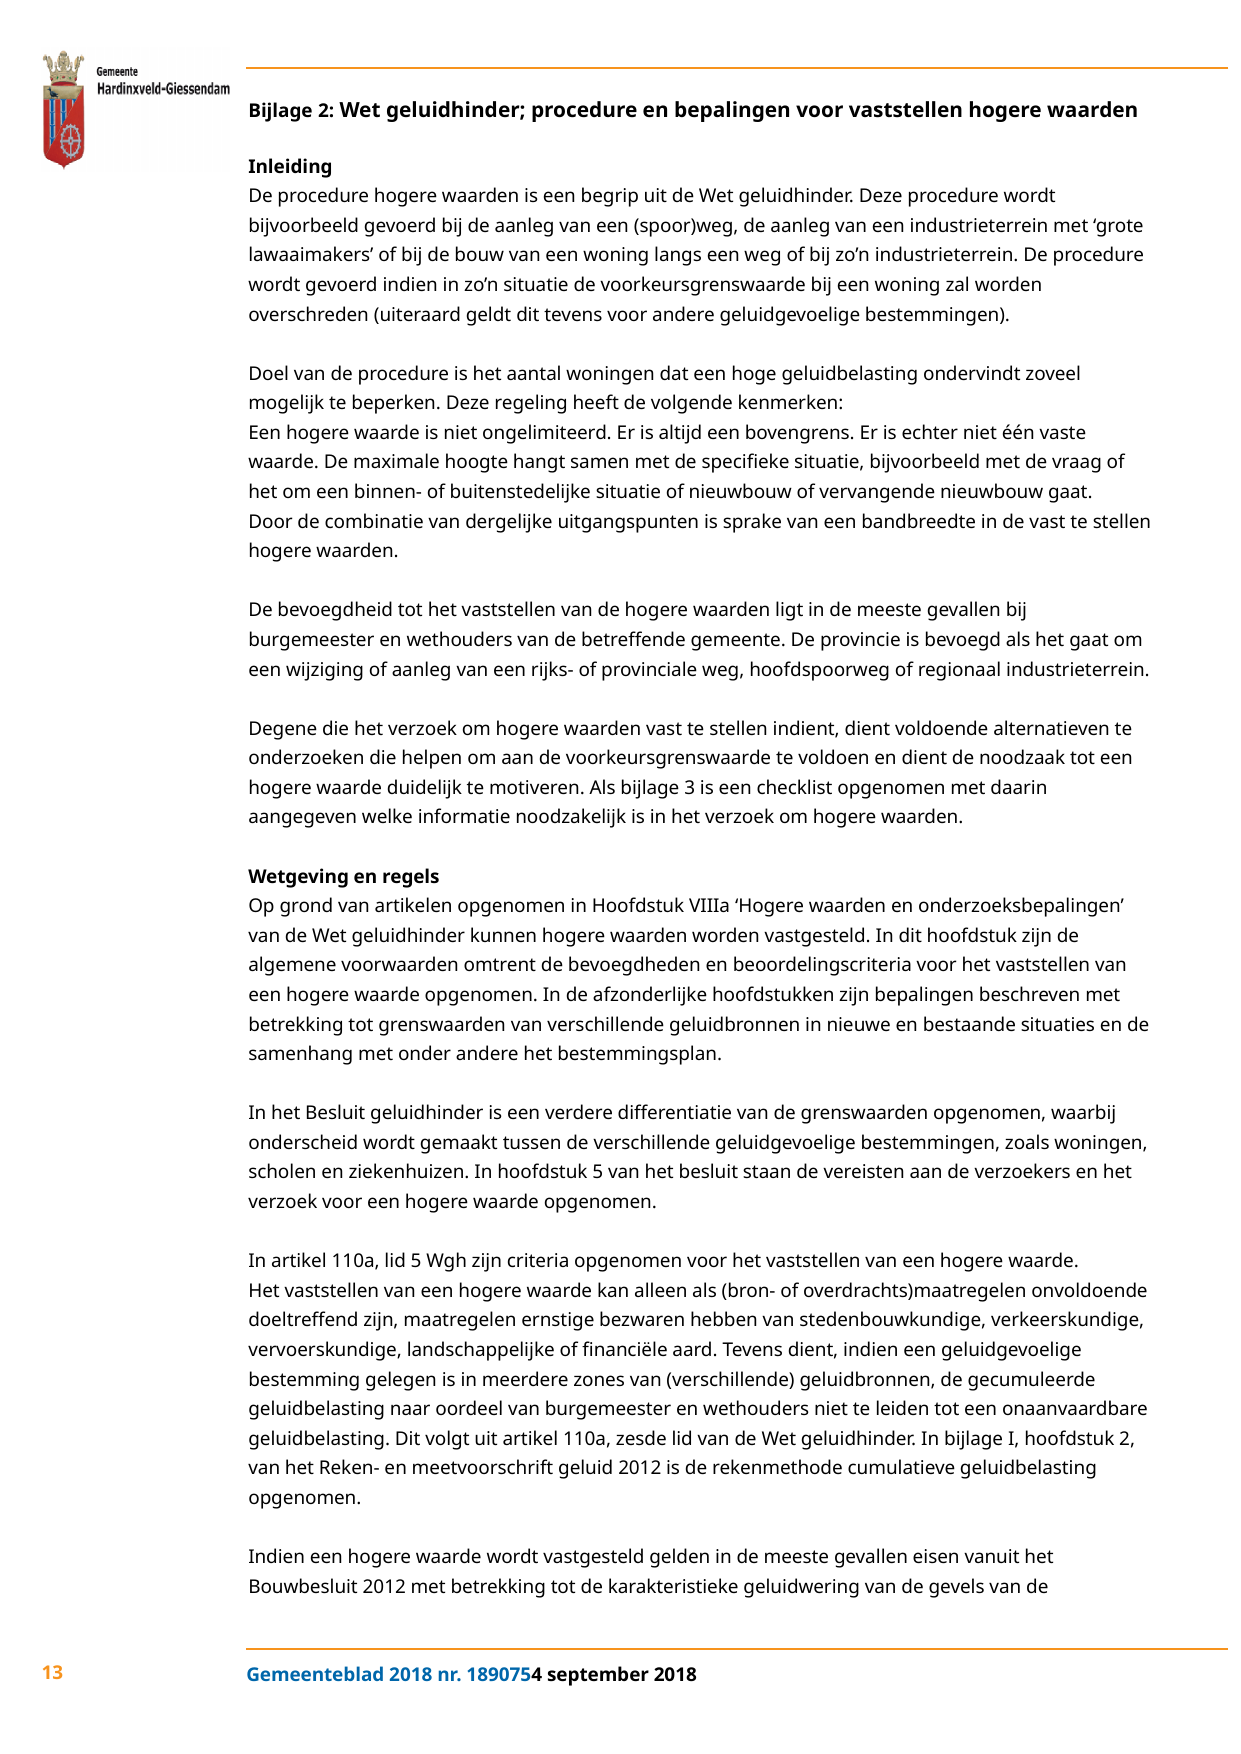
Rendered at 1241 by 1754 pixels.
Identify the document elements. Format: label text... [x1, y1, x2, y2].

text Inleiding [248, 153, 1152, 179]
text Indien een hogere waarde wordt vastgesteld gelden in de meeste gevallen eisen vanuit het Bouwbesluit 2012 met betrekking tot de karakteristieke geluidwering van de gevels van de [248, 1543, 1152, 1599]
text In artikel 110a, lid 5 Wgh zijn criteria opgenomen voor het vaststellen van een hogere waarde. [248, 1247, 1152, 1273]
text Het vaststellen van een hogere waarde kan alleen als (bron- of overdrachts)maatregelen onvoldoende doeltreffend zijn, maatregelen ernstige bezwaren hebben van stedenbouwkundige, verkeerskundige, vervoerskundige, landschappelijke of financiële aard. Tevens dient, indien een geluidgevoelige bestemming gelegen is in meerdere zones van (verschillende) geluidbronnen, de gecumuleerde geluidbelasting naar oordeel van burgemeester en wethouders niet te leiden tot een onaanvaardbare geluidbelasting. Dit volgt uit artikel 110a, zesde lid van de Wet geluidhinder. In bijlage I, hoofdstuk 2, van het Reken- en meetvoorschrift geluid 2012 is de rekenmethode cumulatieve geluidbelasting opgenomen. [248, 1277, 1152, 1510]
text Degene die het verzoek om hogere waarden vast te stellen indient, dient voldoende alternatieven te onderzoeken die helpen om aan de voorkeursgrenswaarde te voldoen en dient de noodzaak tot een hogere waarde duidelijk te motiveren. Als bijlage 3 is een checklist opgenomen met daarin aangegeven welke informatie noodzakelijk is in het verzoek om hogere waarden. [248, 715, 1152, 829]
text Door de combinatie van dergelijke uitgangspunten is sprake van een bandbreedte in de vast te stellen hogere waarden. [248, 508, 1152, 563]
text De bevoegdheid tot het vaststellen van de hogere waarden ligt in de meeste gevallen bij burgemeester en wethouders van de betreffende gemeente. De provincie is bevoegd als het gaat om een wijziging of aanleg van een rijks- of provinciale weg, hoofdspoorweg of regionaal industrieterrein. [248, 597, 1152, 682]
text Wetgeving en regels [248, 863, 1152, 889]
text De procedure hogere waarden is een begrip uit de Wet geluidhinder. Deze procedure wordt bijvoorbeeld gevoerd bij de aanleg van een (spoor)weg, de aanleg van een industrieterrein met ‘grote lawaaimakers’ of bij de bouw van een woning langs een weg of bij zo’n industrieterrein. De procedure wordt gevoerd indien in zo’n situatie de voorkeursgrenswaarde bij een woning zal worden overschreden (uiteraard geldt dit tevens voor andere geluidgevoelige bestemmingen). [248, 182, 1152, 327]
text In het Besluit geluidhinder is een verdere differentiatie van de grenswaarden opgenomen, waarbij onderscheid wordt gemaakt tussen de verschillende geluidgevoelige bestemmingen, zoals woningen, scholen en ziekenhuizen. In hoofdstuk 5 van het besluit staan de vereisten aan de verzoekers en het verzoek voor een hogere waarde opgenomen. [248, 1099, 1152, 1214]
text Een hogere waarde is niet ongelimiteerd. Er is altijd een bovengrens. Er is echter niet één vaste waarde. De maximale hoogte hangt samen met de specifieke situatie, bijvoorbeeld met de vraag of het om een binnen- of buitenstedelijke situatie of nieuwbouw of vervangende nieuwbouw gaat. [248, 419, 1152, 504]
text Bijlage 2: Wet geluidhinder; procedure en bepalingen voor vaststellen hogere waarden [248, 95, 1152, 123]
text Op grond van artikelen opgenomen in Hoofdstuk VIIIa ‘Hogere waarden en onderzoeksbepalingen’ van de Wet geluidhinder kunnen hogere waarden worden vastgesteld. In dit hoofdstuk zijn de algemene voorwaarden omtrent de bevoegdheden en beoordelingscriteria voor het vaststellen van een hogere waarde opgenomen. In de afzonderlijke hoofdstukken zijn bepalingen beschreven met betrekking tot grenswaarden van verschillende geluidbronnen in nieuwe en bestaande situaties en de samenhang met onder andere het bestemmingsplan. [248, 892, 1152, 1066]
picture [41, 47, 231, 172]
text Doel van de procedure is het aantal woningen dat een hoge geluidbelasting ondervindt zoveel mogelijk te beperken. Deze regeling heeft de volgende kenmerken: [248, 360, 1152, 415]
